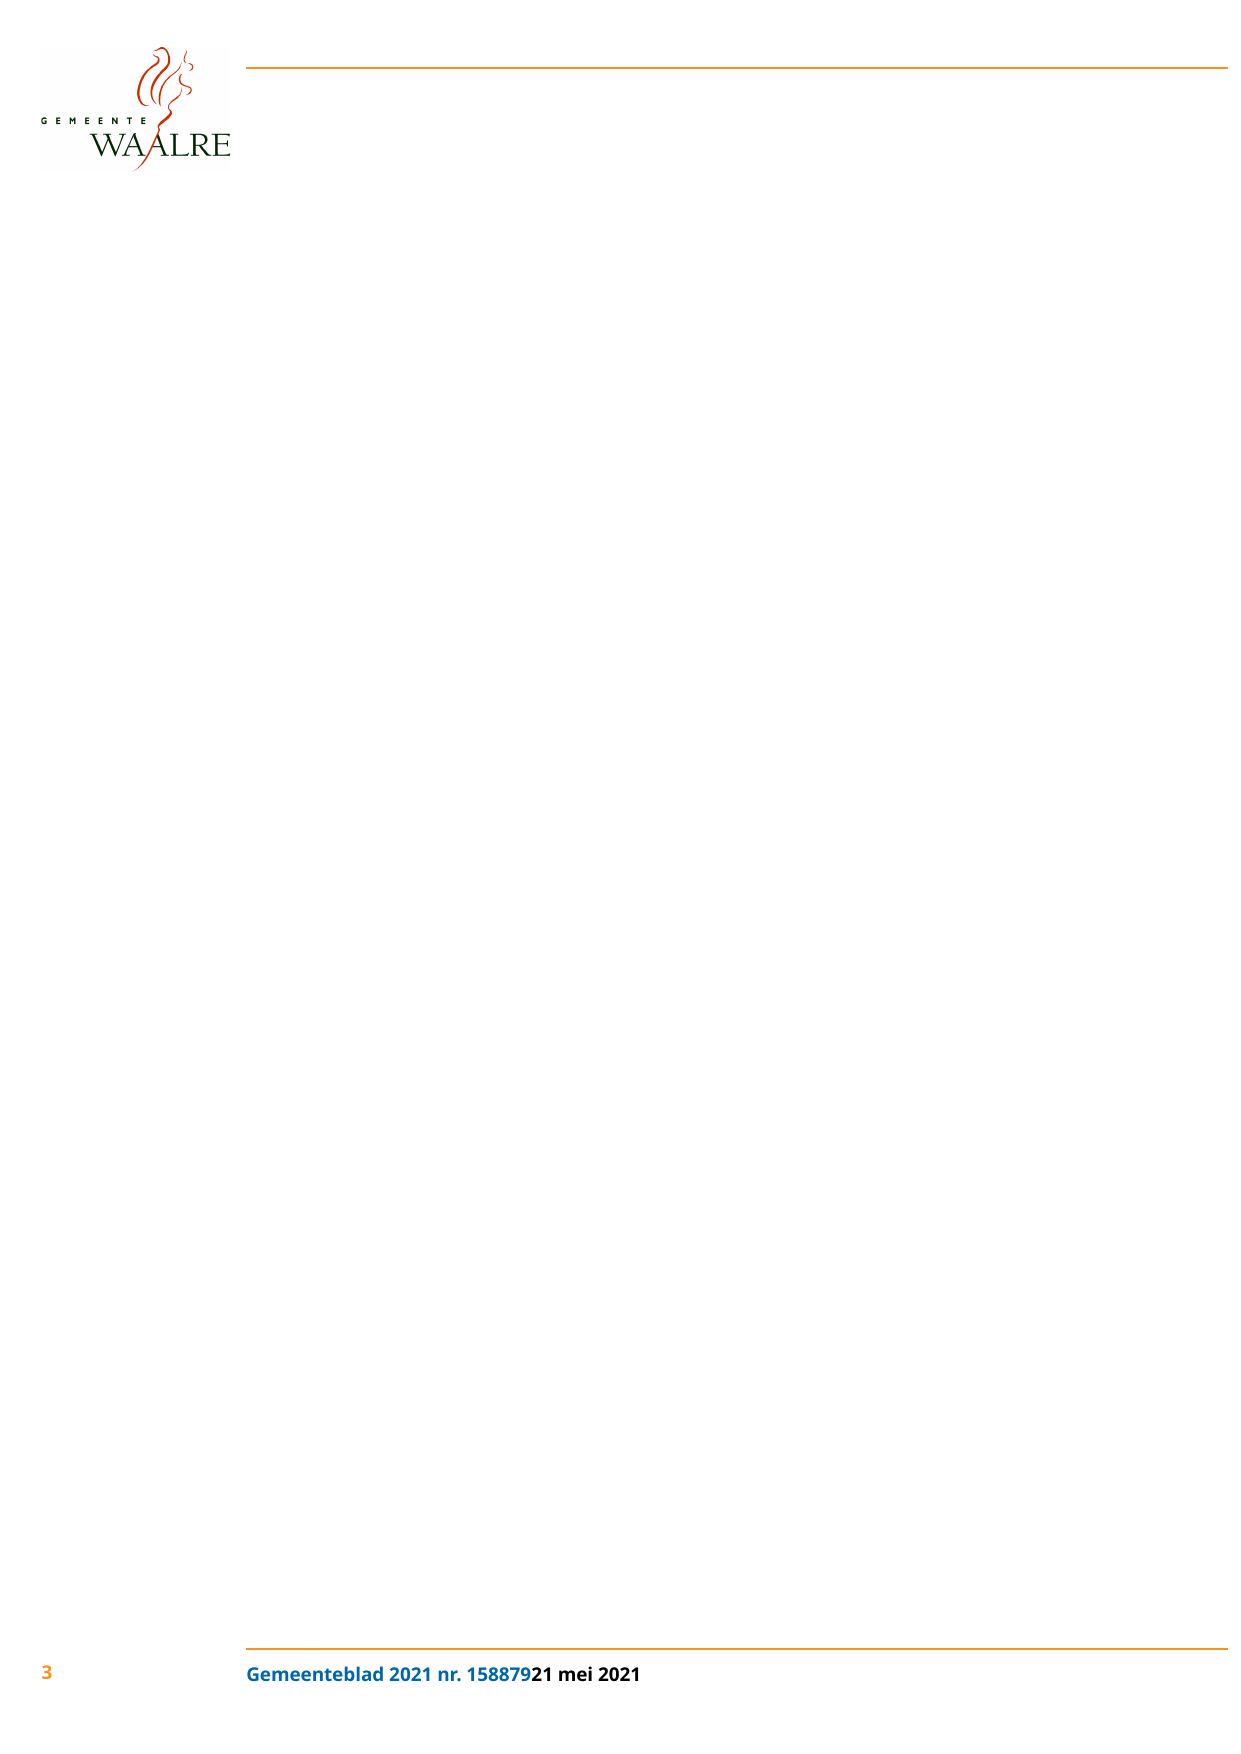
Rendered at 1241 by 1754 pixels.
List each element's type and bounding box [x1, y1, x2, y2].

picture [41, 47, 231, 172]
